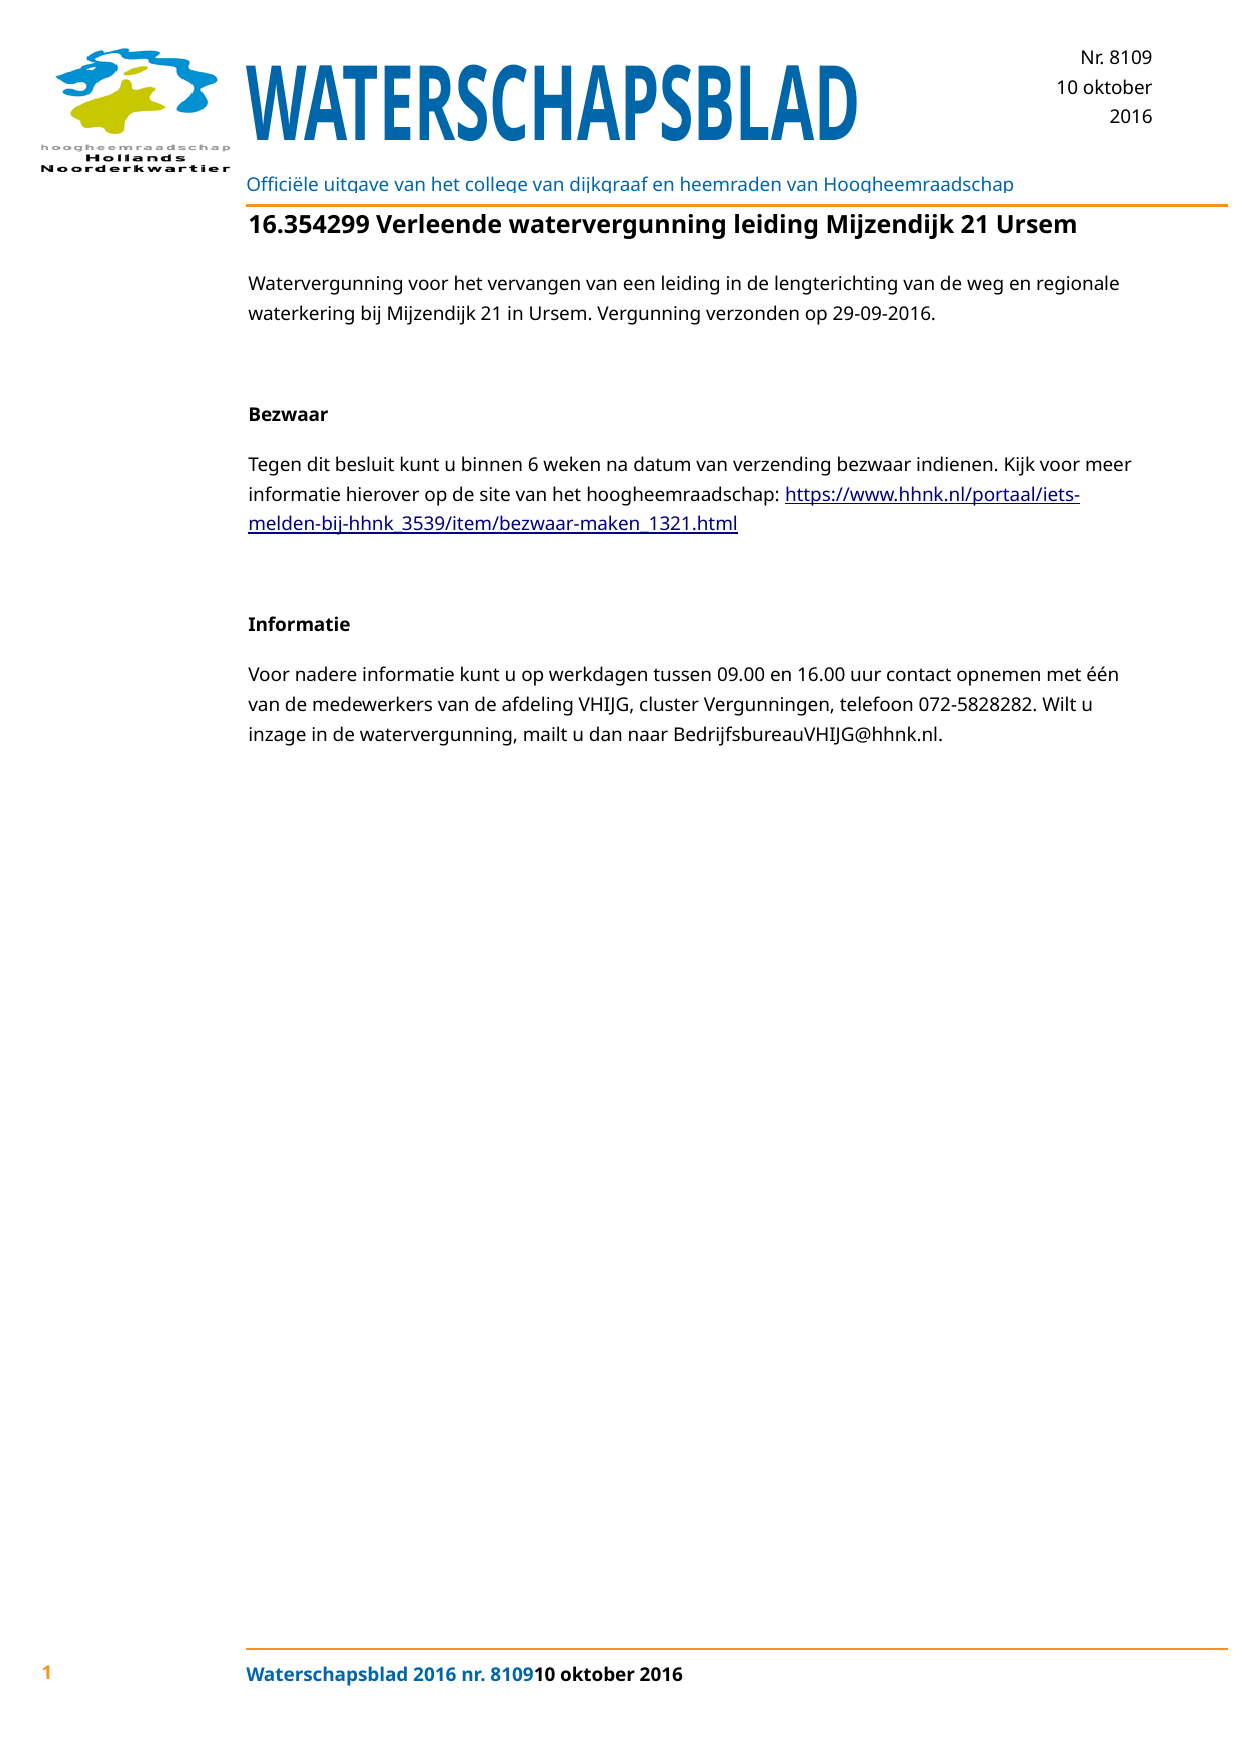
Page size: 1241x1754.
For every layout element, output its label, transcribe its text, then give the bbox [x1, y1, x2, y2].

text Tegen dit besluit kunt u binnen 6 weken na datum van verzending bezwaar indienen. Kijk voor meer informatie hierover op de site van het hoogheemraadschap: https://www.hhnk.nl/portaal/iets-melden-bij-hhnk_3539/item/bezwaar-maken_1321.html [248, 451, 1152, 536]
text Informatie [248, 611, 1152, 637]
text Watervergunning voor het vervangen van een leiding in de lengterichting van de weg en regionale waterkering bij Mijzendijk 21 in Ursem. Vergunning verzonden op 29-09-2016. [248, 270, 1152, 326]
text 16.354299 Verleende watervergunning leiding Mijzendijk 21 Ursem [248, 207, 1152, 241]
picture [41, 47, 231, 172]
text Bezwaar [248, 401, 1152, 426]
text Voor nadere informatie kunt u op werkdagen tussen 09.00 en 16.00 uur contact opnemen met één van de medewerkers van de afdeling VHIJG, cluster Vergunningen, telefoon 072-5828282. Wilt u inzage in de watervergunning, mailt u dan naar BedrijfsbureauVHIJG@hhnk.nl. [248, 662, 1152, 746]
